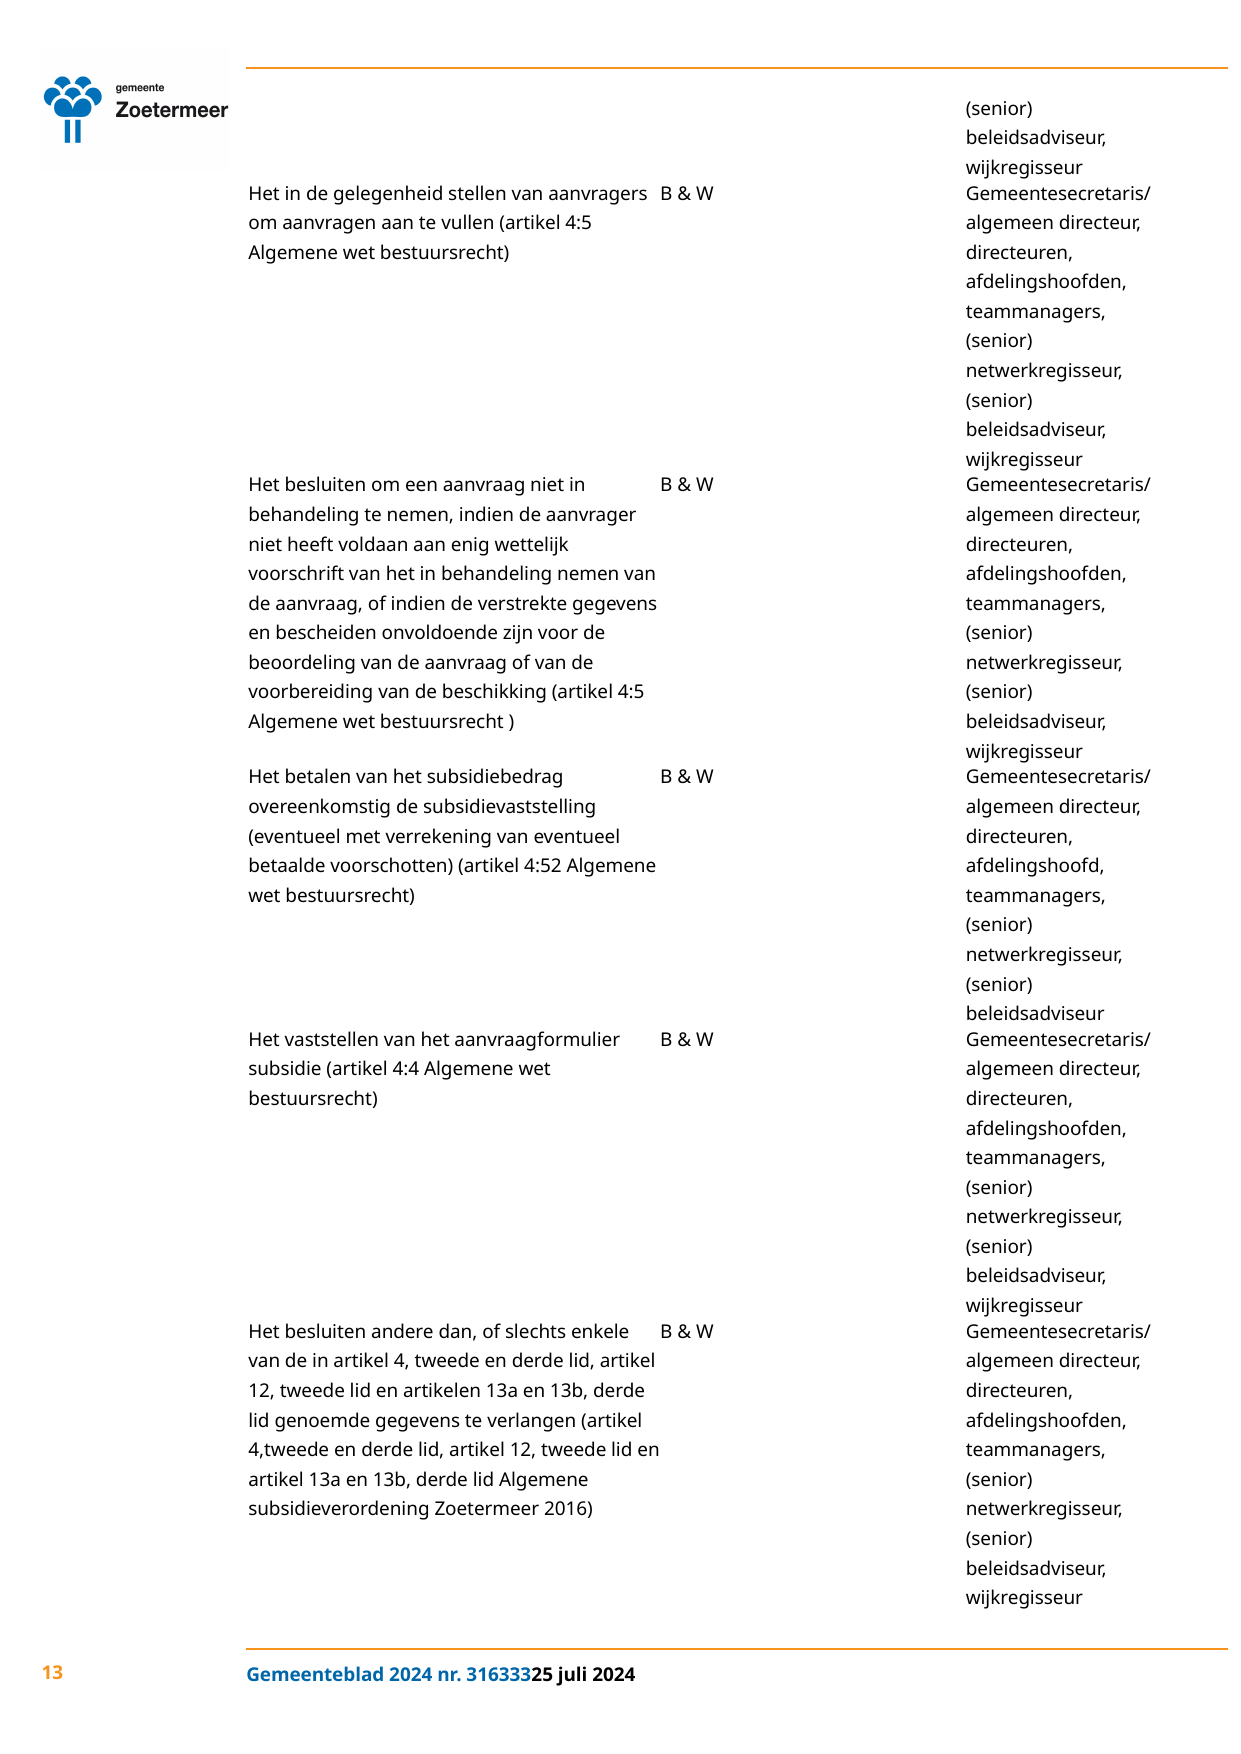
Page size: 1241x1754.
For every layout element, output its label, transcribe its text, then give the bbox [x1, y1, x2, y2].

table_cell [813, 95, 966, 180]
table_cell Gemeentesecretaris/ algemeen directeur, directeuren, afdelingshoofden, teammanagers, (senior) netwerkregisseur, (senior) beleidsadviseur, wijkregisseur [966, 1318, 1152, 1610]
table_cell B & W [660, 472, 813, 764]
table_cell Gemeentesecretaris/ algemeen directeur, directeuren, afdelingshoofden, teammanagers, (senior) netwerkregisseur, (senior) beleidsadviseur, wijkregisseur [966, 180, 1152, 472]
table_cell [813, 180, 966, 472]
table_cell [660, 95, 813, 180]
table_cell Gemeentesecretaris/ algemeen directeur, directeuren, afdelingshoofden, teammanagers, (senior) netwerkregisseur, (senior) beleidsadviseur, wijkregisseur [966, 472, 1152, 764]
table_cell Het in de gelegenheid stellen van aanvragers om aanvragen aan te vullen (artikel 4:5 Algemene wet bestuursrecht) [248, 180, 660, 472]
table_cell Het betalen van het subsidiebedrag overeenkomstig de subsidievaststelling (eventueel met verrekening van eventueel betaalde voorschotten) (artikel 4:52 Algemene wet bestuursrecht) [248, 764, 660, 1026]
table_cell B & W [660, 764, 813, 1026]
table_cell Het besluiten om een aanvraag niet in behandeling te nemen, indien de aanvrager niet heeft voldaan aan enig wettelijk voorschrift van het in behandeling nemen van de aanvraag, of indien de verstrekte gegevens en bescheiden onvoldoende zijn voor de beoordeling van de aanvraag of van de voorbereiding van de beschikking (artikel 4:5 Algemene wet bestuursrecht ) [248, 472, 660, 764]
table_cell [813, 472, 966, 764]
table_cell B & W [660, 1318, 813, 1610]
table_cell Het besluiten andere dan, of slechts enkele van de in artikel 4, tweede en derde lid, artikel 12, tweede lid en artikelen 13a en 13b, derde lid genoemde gegevens te verlangen (artikel 4,tweede en derde lid, artikel 12, tweede lid en artikel 13a en 13b, derde lid Algemene subsidieverordening Zoetermeer 2016) [248, 1318, 660, 1610]
table_cell Het vaststellen van het aanvraagformulier subsidie (artikel 4:4 Algemene wet bestuursrecht) [248, 1026, 660, 1318]
picture [41, 47, 231, 172]
table_cell [248, 95, 660, 180]
table_cell [813, 1318, 966, 1610]
table_cell B & W [660, 180, 813, 472]
table_cell B & W [660, 1026, 813, 1318]
table_cell Gemeentesecretaris/ algemeen directeur, directeuren, afdelingshoofd, teammanagers, (senior) netwerkregisseur, (senior) beleidsadviseur [966, 764, 1152, 1026]
table_cell [813, 764, 966, 1026]
table_cell Gemeentesecretaris/ algemeen directeur, directeuren, afdelingshoofden, teammanagers, (senior) netwerkregisseur, (senior) beleidsadviseur, wijkregisseur [966, 1026, 1152, 1318]
table_cell [813, 1026, 966, 1318]
table_cell (senior) beleidsadviseur, wijkregisseur [966, 95, 1152, 180]
